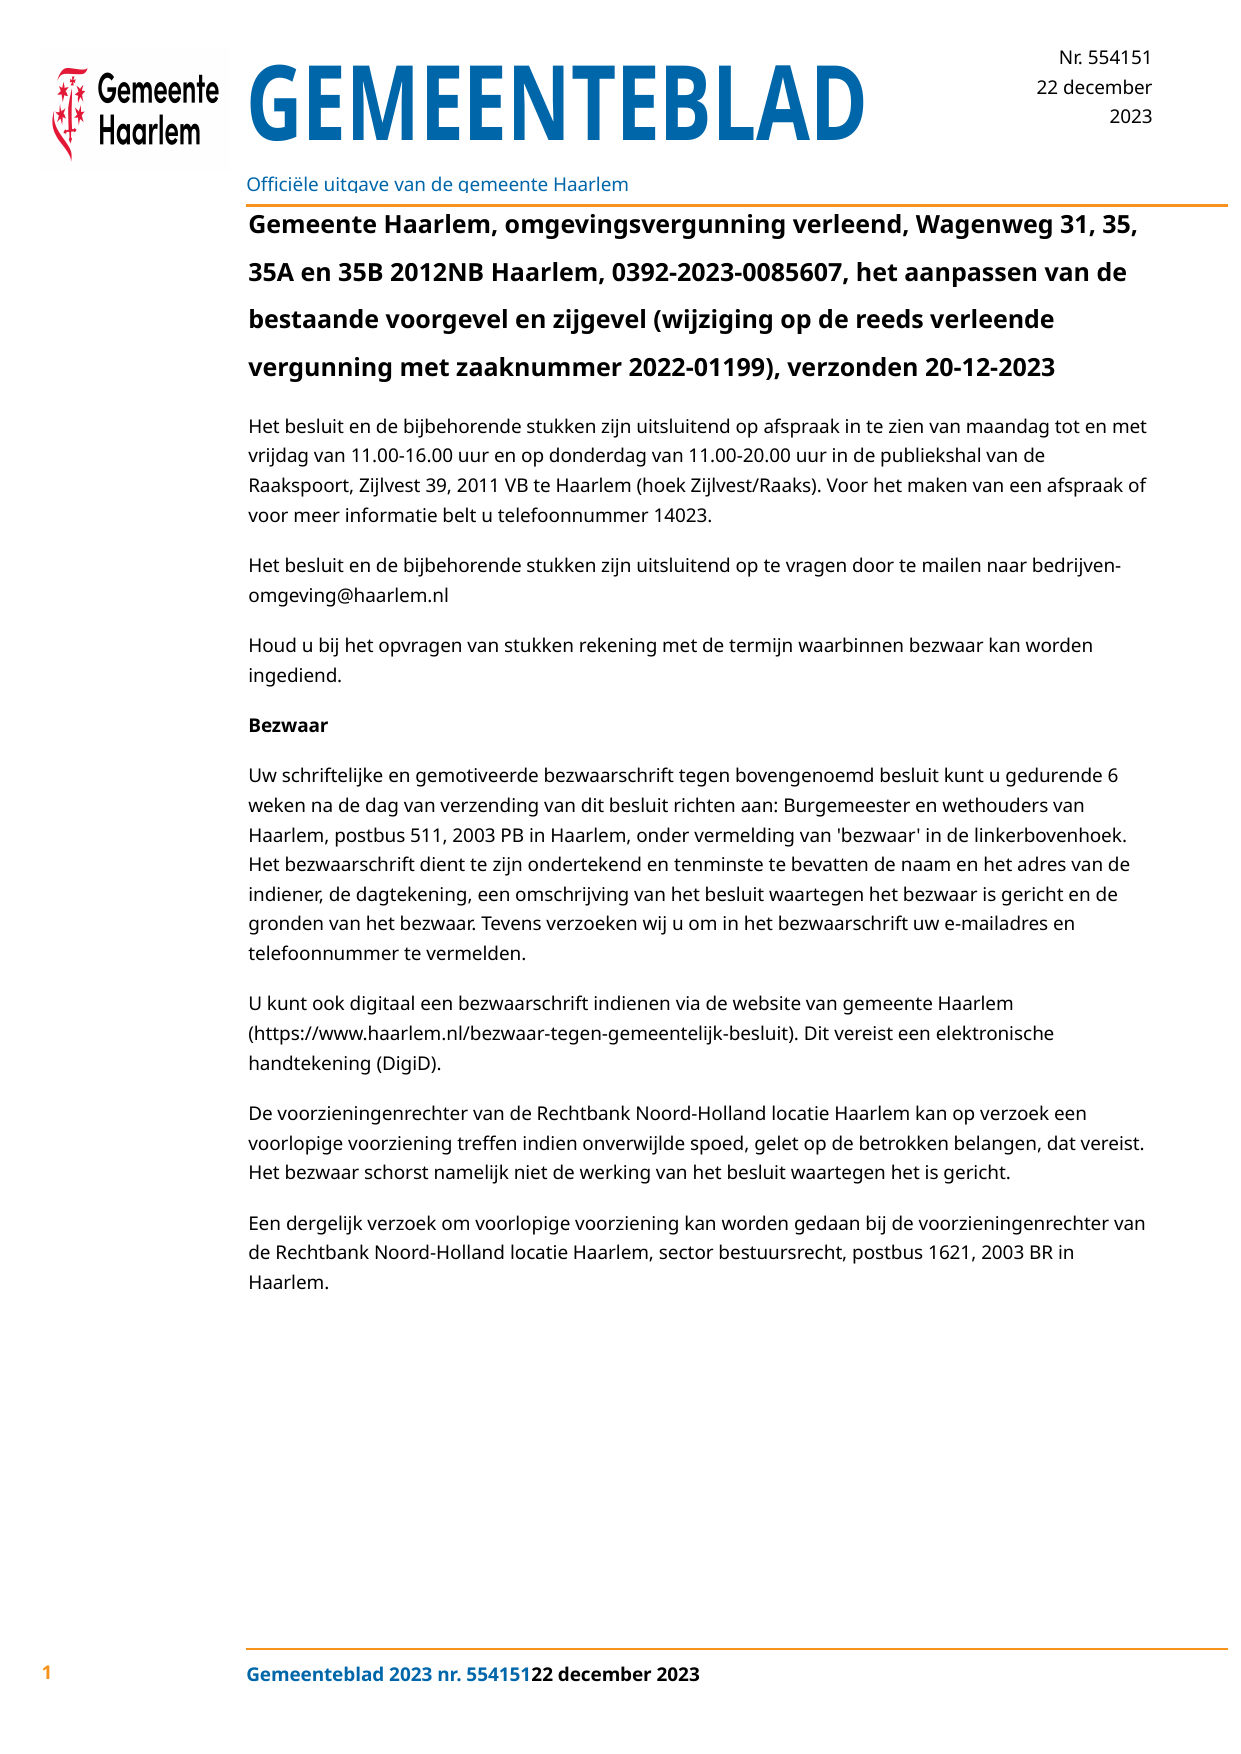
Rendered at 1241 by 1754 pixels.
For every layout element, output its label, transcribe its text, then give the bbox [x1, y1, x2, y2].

text Houd u bij het opvragen van stukken rekening met de termijn waarbinnen bezwaar kan worden ingediend. [248, 632, 1152, 688]
text Uw schriftelijke en gemotiveerde bezwaarschrift tegen bovengenoemd besluit kunt u gedurende 6 weken na de dag van verzending van dit besluit richten aan: Burgemeester en wethouders van Haarlem, postbus 511, 2003 PB in Haarlem, onder vermelding van 'bezwaar' in de linkerbovenhoek. Het bezwaarschrift dient te zijn ondertekend en tenminste te bevatten de naam en het adres van de indiener, de dagtekening, een omschrijving van het besluit waartegen het bezwaar is gericht en de gronden van het bezwaar. Tevens verzoeken wij u om in het bezwaarschrift uw e-mailadres en telefoonnummer te vermelden. [248, 763, 1152, 966]
text Het besluit en de bijbehorende stukken zijn uitsluitend op te vragen door te mailen naar bedrijven-omgeving@haarlem.nl [248, 552, 1152, 608]
text Gemeente Haarlem, omgevingsvergunning verleend, Wagenweg 31, 35, 35A en 35B 2012NB Haarlem, 0392-2023-0085607, het aanpassen van de bestaande voorgevel en zijgevel (wijziging op de reeds verleende vergunning met zaaknummer 2022-01199), verzonden 20-12-2023 [248, 207, 1152, 384]
picture [41, 47, 231, 172]
text Een dergelijk verzoek om voorlopige voorziening kan worden gedaan bij de voorzieningenrechter van de Rechtbank Noord-Holland locatie Haarlem, sector bestuursrecht, postbus 1621, 2003 BR in Haarlem. [248, 1210, 1152, 1295]
text U kunt ook digitaal een bezwaarschrift indienen via de website van gemeente Haarlem (https://www.haarlem.nl/bezwaar-tegen-gemeentelijk-besluit). Dit vereist een elektronische handtekening (DigiD). [248, 991, 1152, 1076]
text Het besluit en de bijbehorende stukken zijn uitsluitend op afspraak in te zien van maandag tot en met vrijdag van 11.00-16.00 uur en op donderdag van 11.00-20.00 uur in de publiekshal van de Raakspoort, Zijlvest 39, 2011 VB te Haarlem (hoek Zijlvest/Raaks). Voor het maken van een afspraak of voor meer informatie belt u telefoonnummer 14023. [248, 413, 1152, 528]
text De voorzieningenrechter van de Rechtbank Noord-Holland locatie Haarlem kan op verzoek een voorlopige voorziening treffen indien onverwijlde spoed, gelet op de betrokken belangen, dat vereist. Het bezwaar schorst namelijk niet de werking van het besluit waartegen het is gericht. [248, 1100, 1152, 1185]
text Bezwaar [248, 712, 1152, 738]
